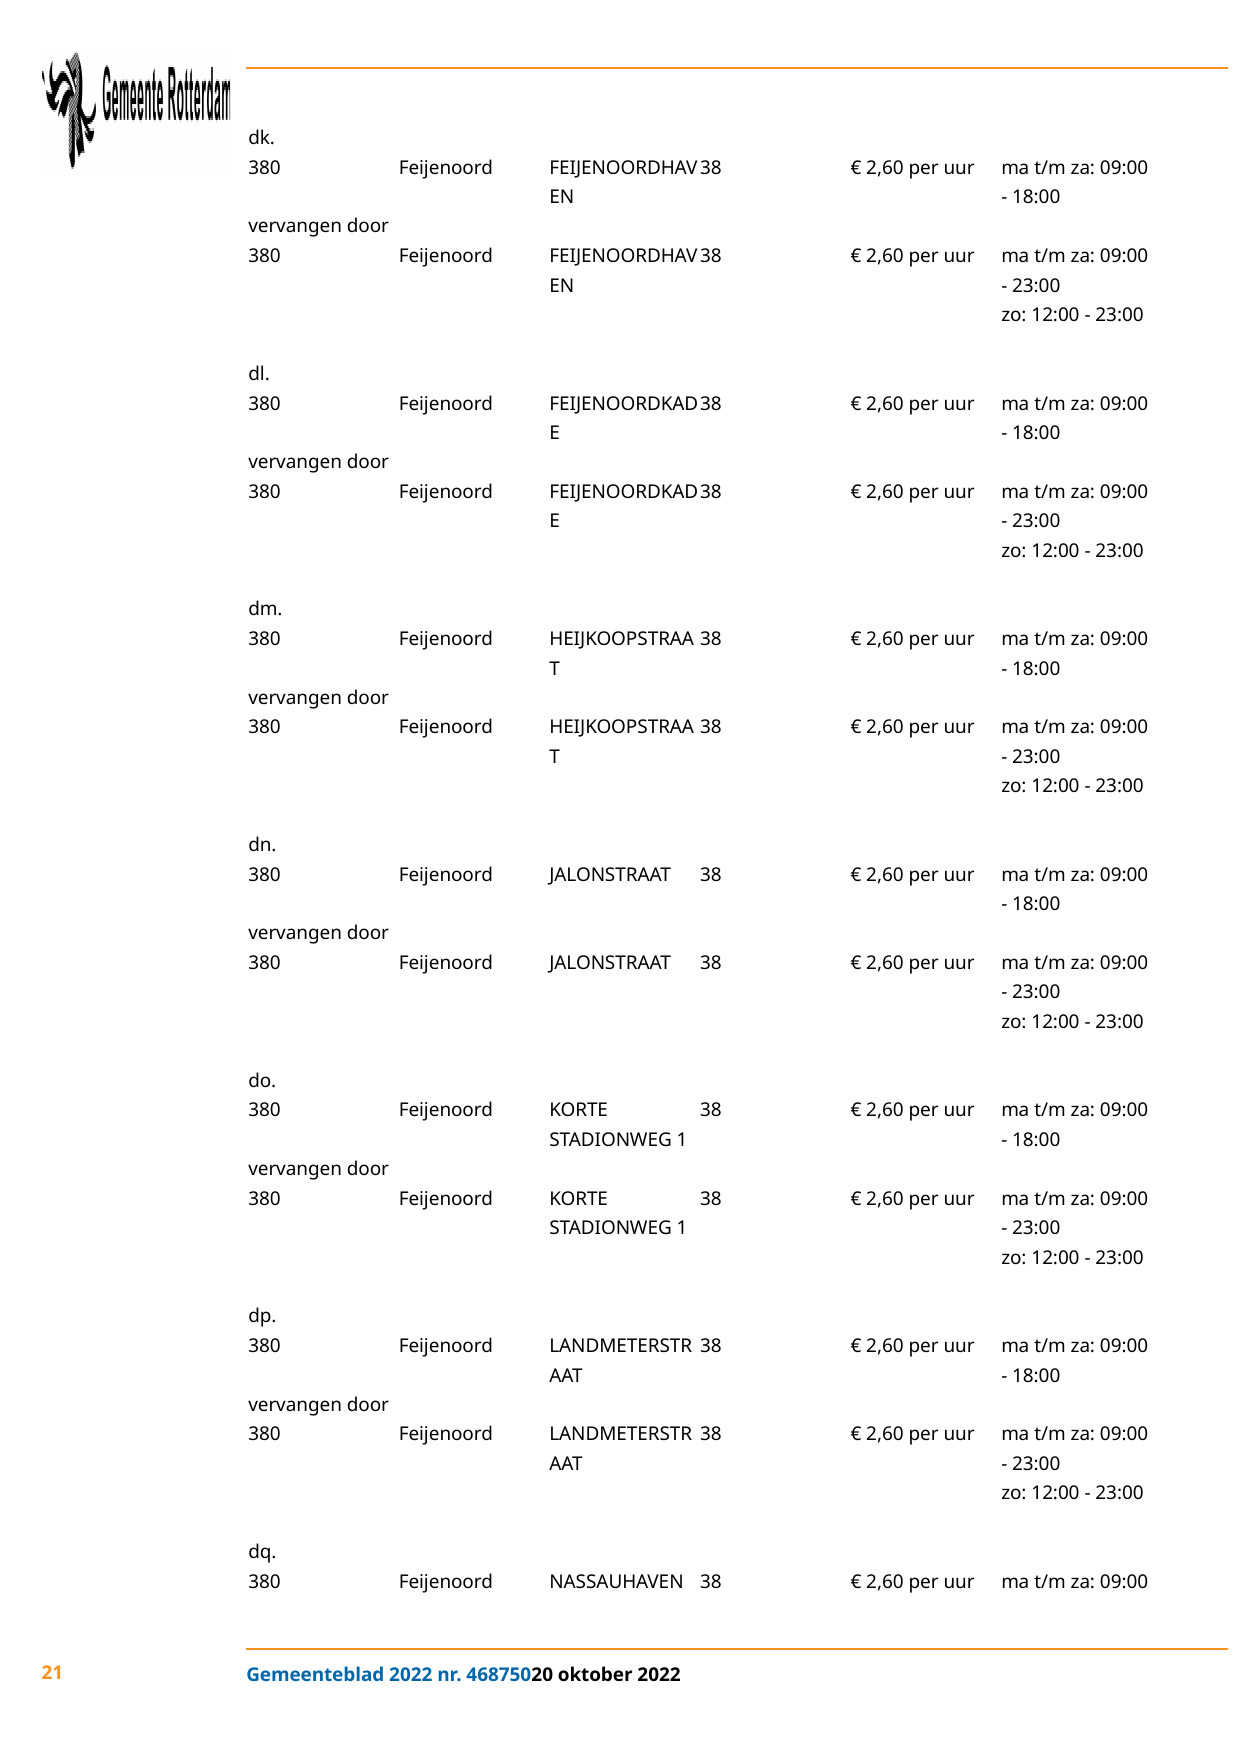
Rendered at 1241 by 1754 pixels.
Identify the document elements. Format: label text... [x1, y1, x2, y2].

table_header HEIJKOOPSTRAAT [549, 714, 700, 798]
table_header Feijenoord [399, 1185, 549, 1270]
table_header KORTE STADIONWEG 1 [549, 1185, 700, 1270]
table_header 38 [700, 1420, 850, 1505]
table_header 380 [248, 154, 398, 209]
table_header 380 [248, 1568, 398, 1593]
text dp. [248, 1302, 1152, 1328]
table_header Feijenoord [399, 478, 549, 563]
table_header 38 [700, 154, 850, 209]
table_header 38 [700, 861, 850, 916]
table_header 38 [700, 390, 850, 445]
table_header 38 [700, 1332, 850, 1387]
table_header Feijenoord [399, 1332, 549, 1387]
table_header ma t/m za: 09:00 - 18:00 [1001, 861, 1152, 916]
table_header Feijenoord [399, 1420, 549, 1505]
text dm. [248, 596, 1152, 621]
table_header ma t/m za: 09:00 - 23:00 zo: 12:00 - 23:00 [1001, 242, 1152, 327]
table_header Feijenoord [399, 949, 549, 1034]
table_header 380 [248, 1420, 398, 1505]
table_header 380 [248, 1332, 398, 1387]
table_header 380 [248, 625, 398, 681]
text do. [248, 1067, 1152, 1093]
table_header € 2,60 per uur [850, 714, 1001, 798]
table_header ma t/m za: 09:00 - 23:00 zo: 12:00 - 23:00 [1001, 478, 1152, 563]
table_header Feijenoord [399, 390, 549, 445]
table_header ma t/m za: 09:00 - 18:00 [1001, 1097, 1152, 1152]
table_header € 2,60 per uur [850, 1185, 1001, 1270]
table_header 38 [700, 625, 850, 681]
table_header Feijenoord [399, 625, 549, 681]
table_header Feijenoord [399, 242, 549, 327]
table_header 380 [248, 390, 398, 445]
table_header Feijenoord [399, 714, 549, 798]
table_header € 2,60 per uur [850, 390, 1001, 445]
table_header € 2,60 per uur [850, 242, 1001, 327]
table_header ma t/m za: 09:00 - 23:00 zo: 12:00 - 23:00 [1001, 1420, 1152, 1505]
table_header Feijenoord [399, 154, 549, 209]
table_header ma t/m za: 09:00 - 23:00 zo: 12:00 - 23:00 [1001, 949, 1152, 1034]
table_header ma t/m za: 09:00 [1001, 1568, 1152, 1593]
table_header ma t/m za: 09:00 - 18:00 [1001, 1332, 1152, 1387]
table_header NASSAUHAVEN [549, 1568, 700, 1593]
table_header 380 [248, 1185, 398, 1270]
table_header ma t/m za: 09:00 - 18:00 [1001, 625, 1152, 681]
text dn. [248, 831, 1152, 857]
table_header ma t/m za: 09:00 - 23:00 zo: 12:00 - 23:00 [1001, 1185, 1152, 1270]
table_header € 2,60 per uur [850, 478, 1001, 563]
text vervangen door [248, 213, 1152, 238]
text dk. [248, 124, 1152, 150]
table_header 38 [700, 1185, 850, 1270]
table_header JALONSTRAAT [549, 949, 700, 1034]
table_header € 2,60 per uur [850, 625, 1001, 681]
text vervangen door [248, 1155, 1152, 1181]
table_header € 2,60 per uur [850, 861, 1001, 916]
table_header € 2,60 per uur [850, 1332, 1001, 1387]
table_header KORTE STADIONWEG 1 [549, 1097, 700, 1152]
text dq. [248, 1538, 1152, 1564]
table_header HEIJKOOPSTRAAT [549, 625, 700, 681]
table_header 380 [248, 242, 398, 327]
table_header Feijenoord [399, 1568, 549, 1593]
table_header € 2,60 per uur [850, 949, 1001, 1034]
picture [41, 47, 231, 172]
table_header FEIJENOORDHAVEN [549, 242, 700, 327]
table_header 38 [700, 1568, 850, 1593]
table_header 380 [248, 714, 398, 798]
table_header 38 [700, 478, 850, 563]
text vervangen door [248, 684, 1152, 709]
table_header € 2,60 per uur [850, 1568, 1001, 1593]
table_header LANDMETERSTRAAT [549, 1332, 700, 1387]
table_header 380 [248, 861, 398, 916]
table_header FEIJENOORDKADE [549, 478, 700, 563]
table_header 380 [248, 1097, 398, 1152]
table_header Feijenoord [399, 861, 549, 916]
table_header ma t/m za: 09:00 - 18:00 [1001, 154, 1152, 209]
table_header € 2,60 per uur [850, 154, 1001, 209]
table_header 380 [248, 949, 398, 1034]
table_header Feijenoord [399, 1097, 549, 1152]
table_header JALONSTRAAT [549, 861, 700, 916]
table_header € 2,60 per uur [850, 1097, 1001, 1152]
table_header 38 [700, 1097, 850, 1152]
table_header 38 [700, 949, 850, 1034]
text vervangen door [248, 1391, 1152, 1416]
text vervangen door [248, 448, 1152, 474]
table_header 38 [700, 714, 850, 798]
text vervangen door [248, 919, 1152, 945]
text dl. [248, 360, 1152, 386]
table_header ma t/m za: 09:00 - 18:00 [1001, 390, 1152, 445]
table_header ma t/m za: 09:00 - 23:00 zo: 12:00 - 23:00 [1001, 714, 1152, 798]
table_header LANDMETERSTRAAT [549, 1420, 700, 1505]
table_header € 2,60 per uur [850, 1420, 1001, 1505]
table_header 380 [248, 478, 398, 563]
table_header 38 [700, 242, 850, 327]
table_header FEIJENOORDHAVEN [549, 154, 700, 209]
table_header FEIJENOORDKADE [549, 390, 700, 445]
